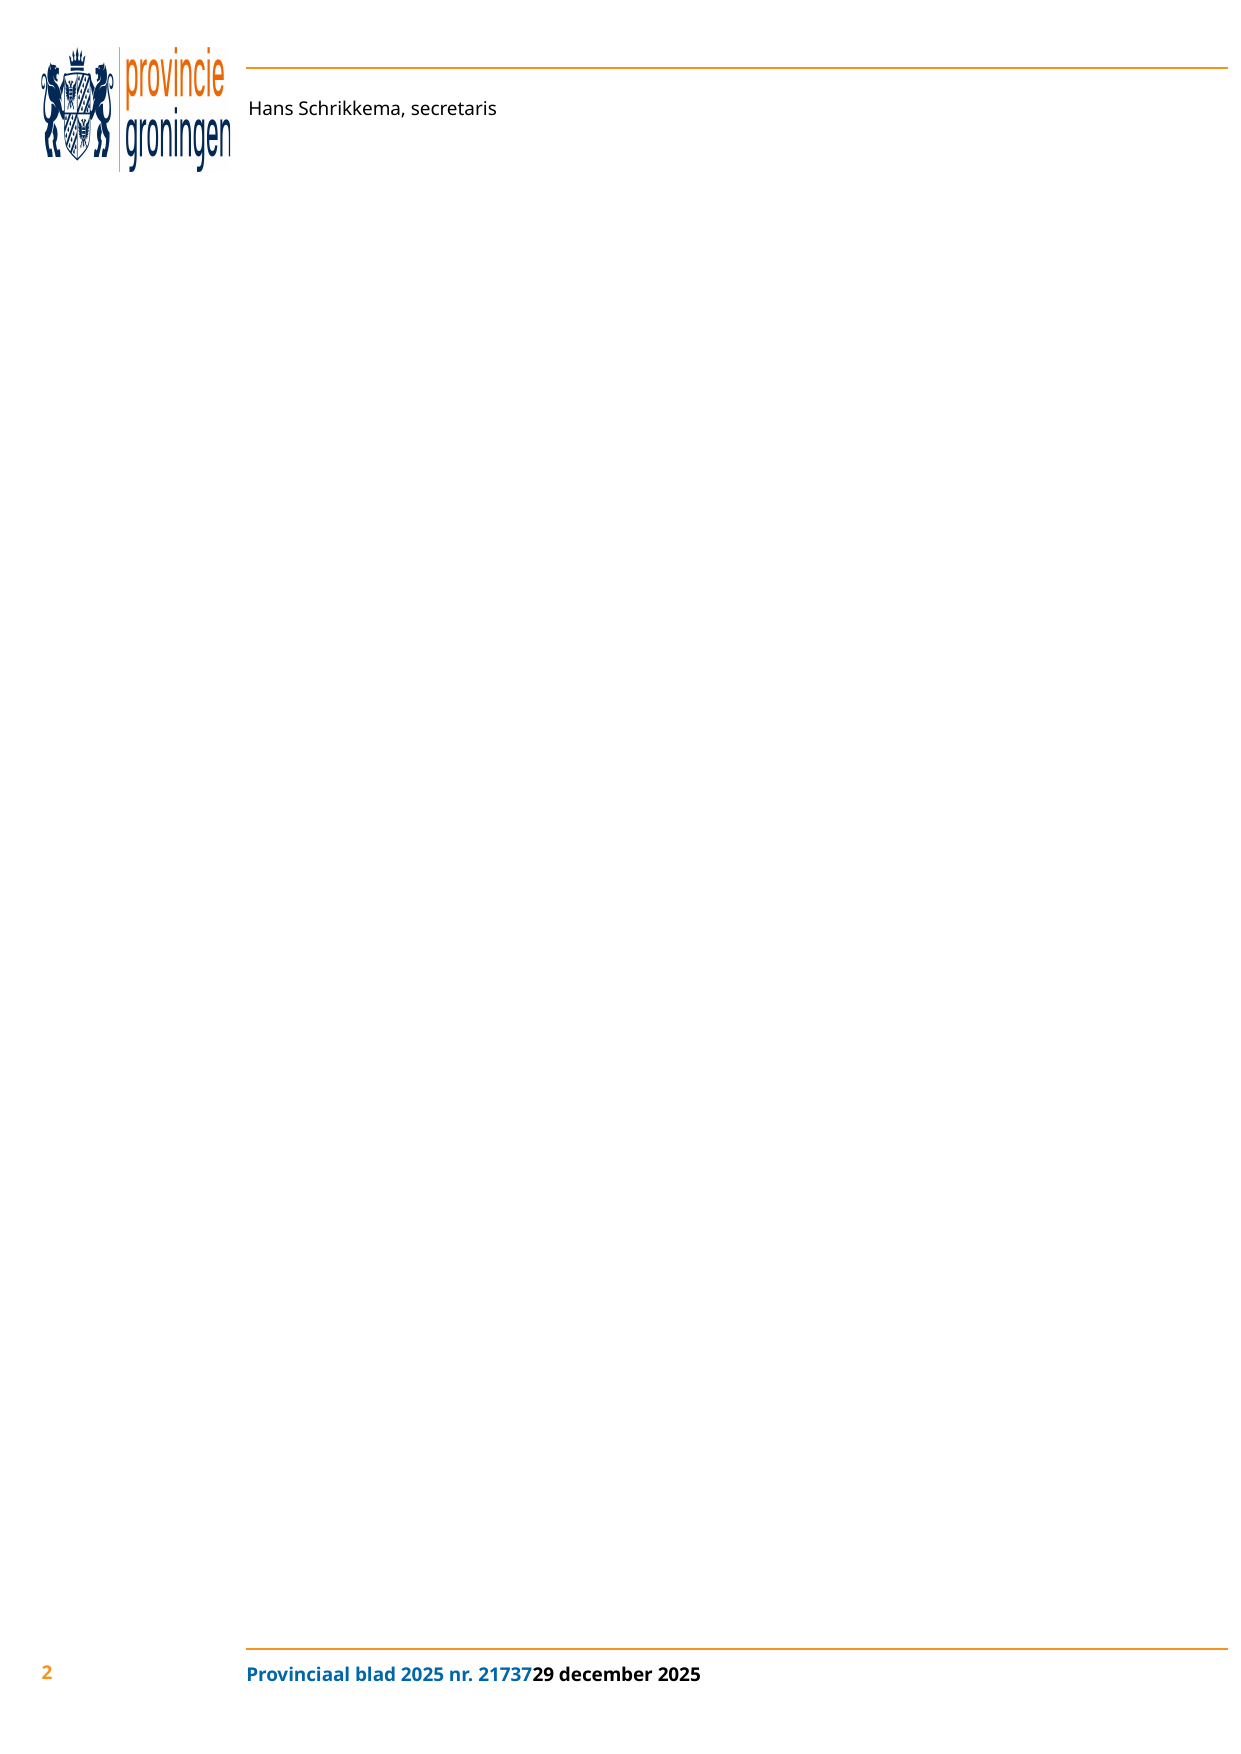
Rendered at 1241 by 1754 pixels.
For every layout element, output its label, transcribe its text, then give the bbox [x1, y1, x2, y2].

picture [41, 47, 231, 172]
text Hans Schrikkema, secretaris [248, 95, 1152, 121]
